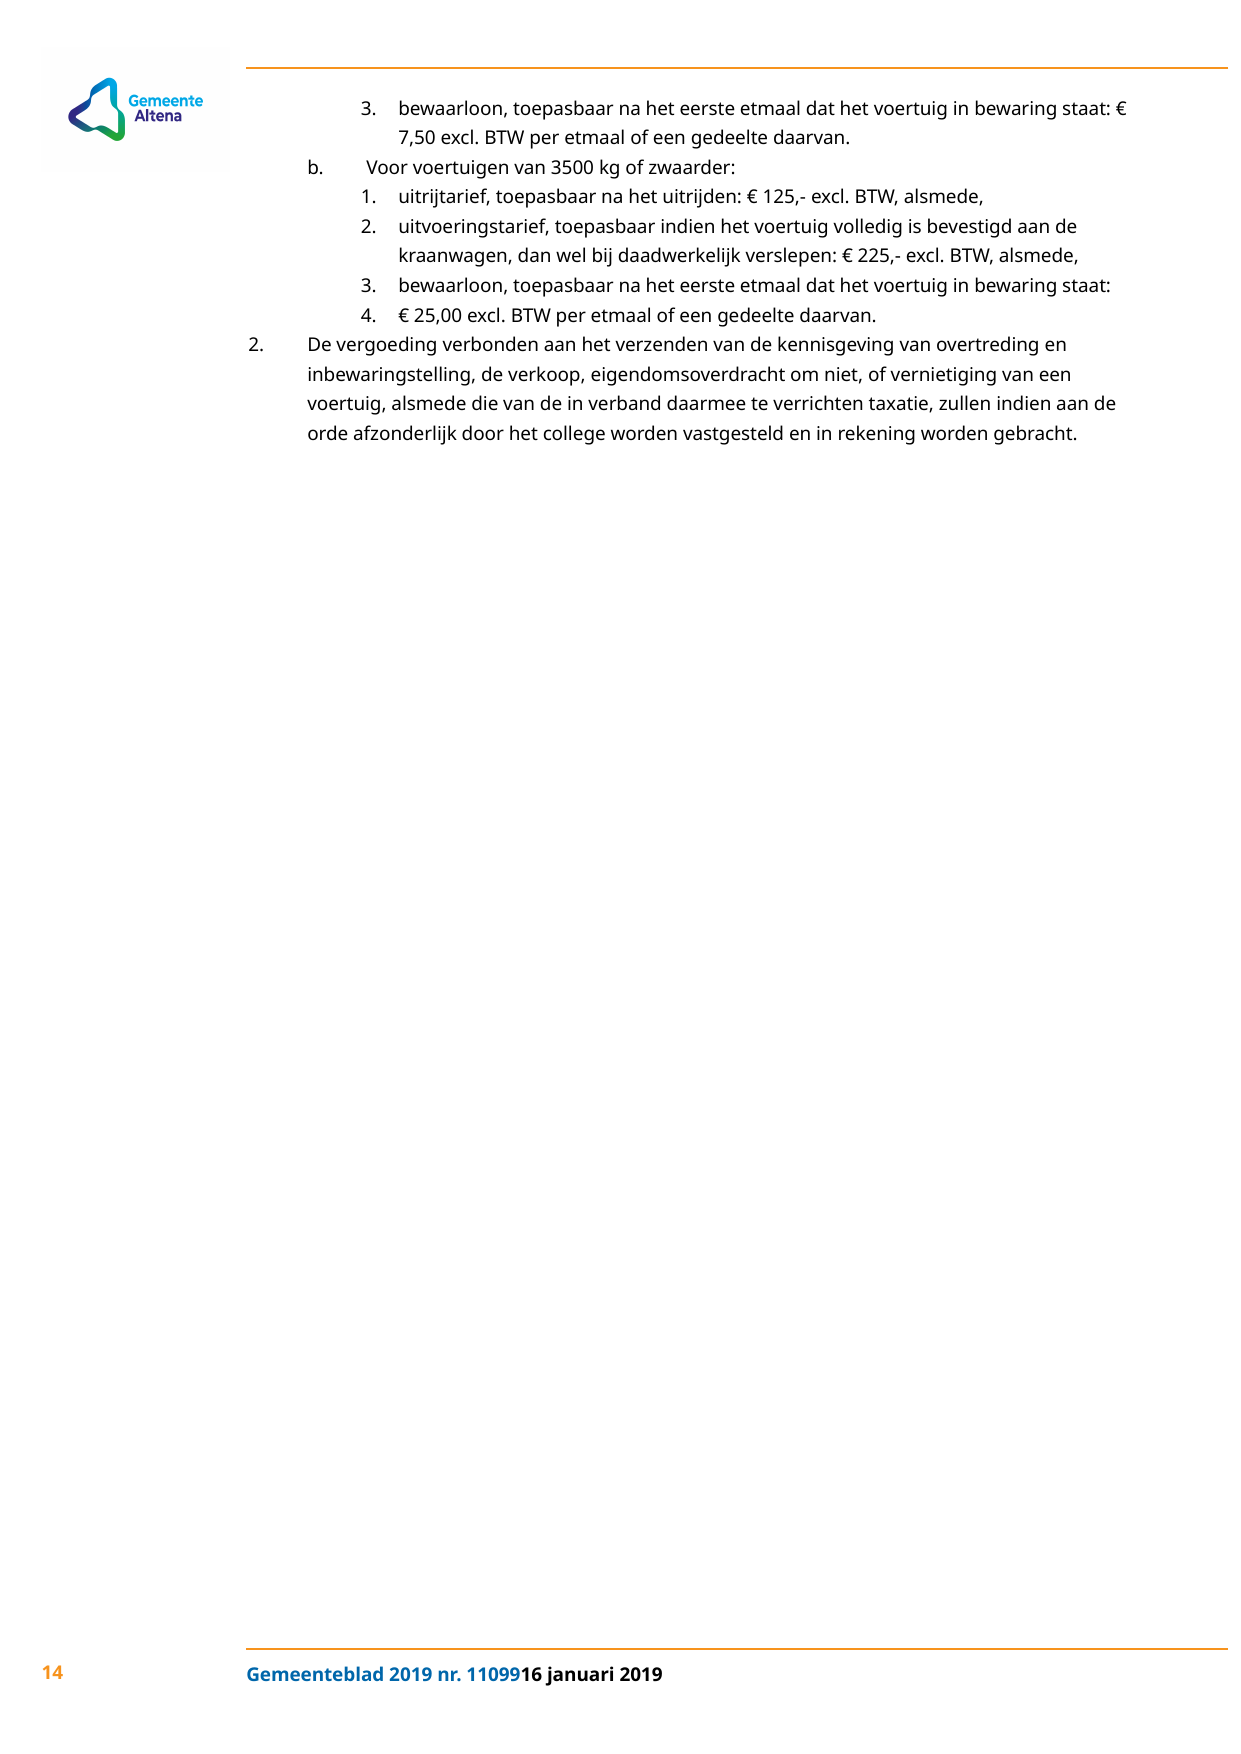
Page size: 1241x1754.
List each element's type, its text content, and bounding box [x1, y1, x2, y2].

list bewaarloon, toepasbaar na het eerste etmaal dat het voertuig in bewaring staat: € 7,50 excl. BTW per etmaal of een gedeelte daarvan. [361, 95, 1152, 150]
list uitrijtarief, toepasbaar na het uitrijden: € 125,- excl. BTW, alsmede, [361, 183, 1152, 209]
list bewaarloon, toepasbaar na het eerste etmaal dat het voertuig in bewaring staat: [361, 272, 1152, 298]
list € 25,00 excl. BTW per etmaal of een gedeelte daarvan. [361, 302, 1152, 328]
list Voor voertuigen van 3500 kg of zwaarder: [307, 154, 1152, 180]
picture [41, 47, 231, 172]
list uitvoeringstarief, toepasbaar indien het voertuig volledig is bevestigd aan de kraanwagen, dan wel bij daadwerkelijk verslepen: € 225,- excl. BTW, alsmede, [361, 213, 1152, 268]
list De vergoeding verbonden aan het verzenden van de kennisgeving van overtreding en inbewaringstelling, de verkoop, eigendomsoverdracht om niet, of vernietiging van een voertuig, alsmede die van de in verband daarmee te verrichten taxatie, zullen indien aan de orde afzonderlijk door het college worden vastgesteld en in rekening worden gebracht. [248, 331, 1152, 446]
